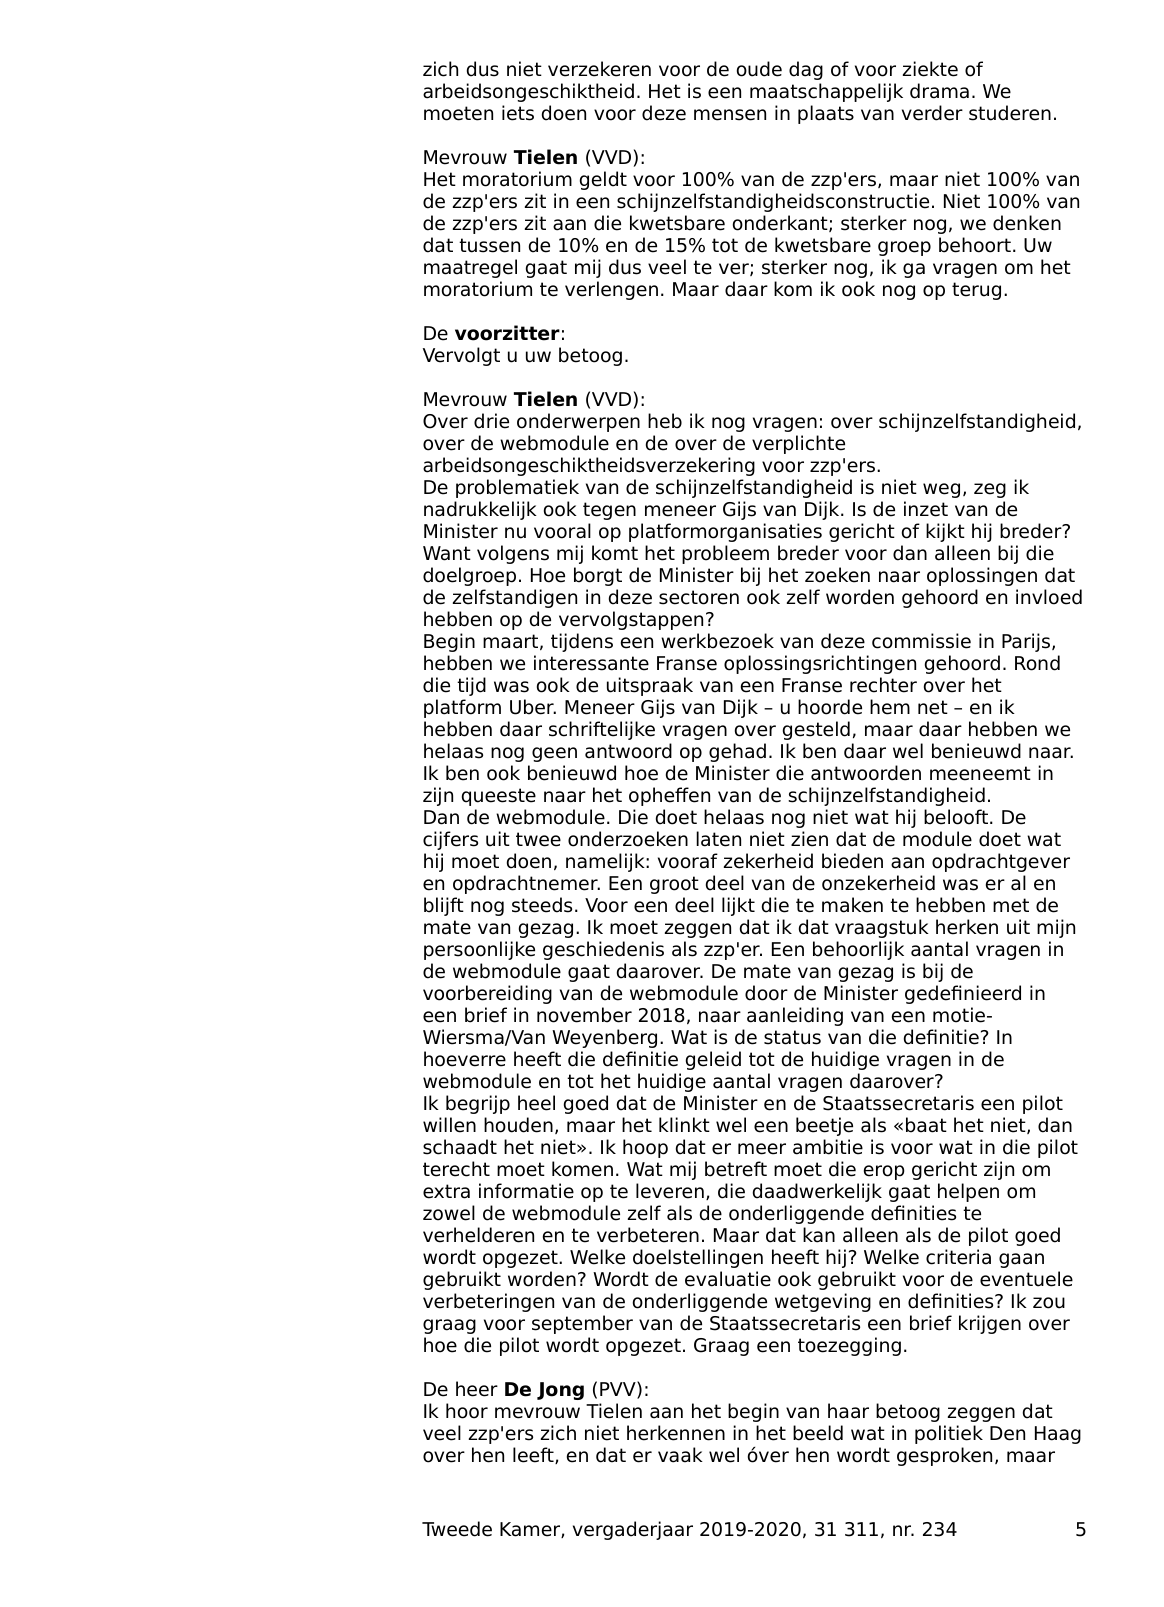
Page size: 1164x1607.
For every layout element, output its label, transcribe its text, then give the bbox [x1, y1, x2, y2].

text Vervolgt u uw betoog. [422, 345, 1087, 367]
text De heer De Jong (PVV): [422, 1379, 1087, 1401]
text Ik hoor mevrouw Tielen aan het begin van haar betoog zeggen dat veel zzp'ers zich niet herkennen in het beeld wat in politiek Den Haag over hen leeft, en dat er vaak wel óver hen wordt gesproken, maar [422, 1401, 1087, 1467]
text Begin maart, tijdens een werkbezoek van deze commissie in Parijs, hebben we interessante Franse oplossingsrichtingen gehoord. Rond die tijd was ook de uitspraak van een Franse rechter over het platform Uber. Meneer Gijs van Dijk – u hoorde hem net – en ik hebben daar schriftelijke vragen over gesteld, maar daar hebben we helaas nog geen antwoord op gehad. Ik ben daar wel benieuwd naar. Ik ben ook benieuwd hoe de Minister die antwoorden meeneemt in zijn queeste naar het opheffen van de schijnzelfstandigheid. [422, 631, 1087, 807]
text Mevrouw Tielen (VVD): [422, 147, 1087, 169]
text Dan de webmodule. Die doet helaas nog niet wat hij belooft. De cijfers uit twee onderzoeken laten niet zien dat de module doet wat hij moet doen, namelijk: vooraf zekerheid bieden aan opdrachtgever en opdrachtnemer. Een groot deel van de onzekerheid was er al en blijft nog steeds. Voor een deel lijkt die te maken te hebben met de mate van gezag. Ik moet zeggen dat ik dat vraagstuk herken uit mijn persoonlijke geschiedenis als zzp'er. Een behoorlijk aantal vragen in de webmodule gaat daarover. De mate van gezag is bij de voorbereiding van de webmodule door de Minister gedefinieerd in een brief in november 2018, naar aanleiding van een motie-Wiersma/Van Weyenberg. Wat is de status van die definitie? In hoeverre heeft die definitie geleid tot de huidige vragen in de webmodule en tot het huidige aantal vragen daarover? [422, 807, 1087, 1093]
text zich dus niet verzekeren voor de oude dag of voor ziekte of arbeidsongeschiktheid. Het is een maatschappelijk drama. We moeten iets doen voor deze mensen in plaats van verder studeren. [422, 59, 1087, 125]
text Over drie onderwerpen heb ik nog vragen: over schijnzelfstandigheid, over de webmodule en de over de verplichte arbeidsongeschiktheidsverzekering voor zzp'ers. [422, 411, 1087, 477]
text De problematiek van de schijnzelfstandigheid is niet weg, zeg ik nadrukkelijk ook tegen meneer Gijs van Dijk. Is de inzet van de Minister nu vooral op platformorganisaties gericht of kijkt hij breder? Want volgens mij komt het probleem breder voor dan alleen bij die doelgroep. Hoe borgt de Minister bij het zoeken naar oplossingen dat de zelfstandigen in deze sectoren ook zelf worden gehoord en invloed hebben op de vervolgstappen? [422, 477, 1087, 631]
text Mevrouw Tielen (VVD): [422, 389, 1087, 411]
text Ik begrijp heel goed dat de Minister en de Staatssecretaris een pilot willen houden, maar het klinkt wel een beetje als «baat het niet, dan schaadt het niet». Ik hoop dat er meer ambitie is voor wat in die pilot terecht moet komen. Wat mij betreft moet die erop gericht zijn om extra informatie op te leveren, die daadwerkelijk gaat helpen om zowel de webmodule zelf als de onderliggende definities te verhelderen en te verbeteren. Maar dat kan alleen als de pilot goed wordt opgezet. Welke doelstellingen heeft hij? Welke criteria gaan gebruikt worden? Wordt de evaluatie ook gebruikt voor de eventuele verbeteringen van de onderliggende wetgeving en definities? Ik zou graag voor september van de Staatssecretaris een brief krijgen over hoe die pilot wordt opgezet. Graag een toezegging. [422, 1093, 1087, 1356]
text Het moratorium geldt voor 100% van de zzp'ers, maar niet 100% van de zzp'ers zit in een schijnzelfstandigheidsconstructie. Niet 100% van de zzp'ers zit aan die kwetsbare onderkant; sterker nog, we denken dat tussen de 10% en de 15% tot de kwetsbare groep behoort. Uw maatregel gaat mij dus veel te ver; sterker nog, ik ga vragen om het moratorium te verlengen. Maar daar kom ik ook nog op terug. [422, 169, 1087, 301]
text De voorzitter: [422, 323, 1087, 345]
